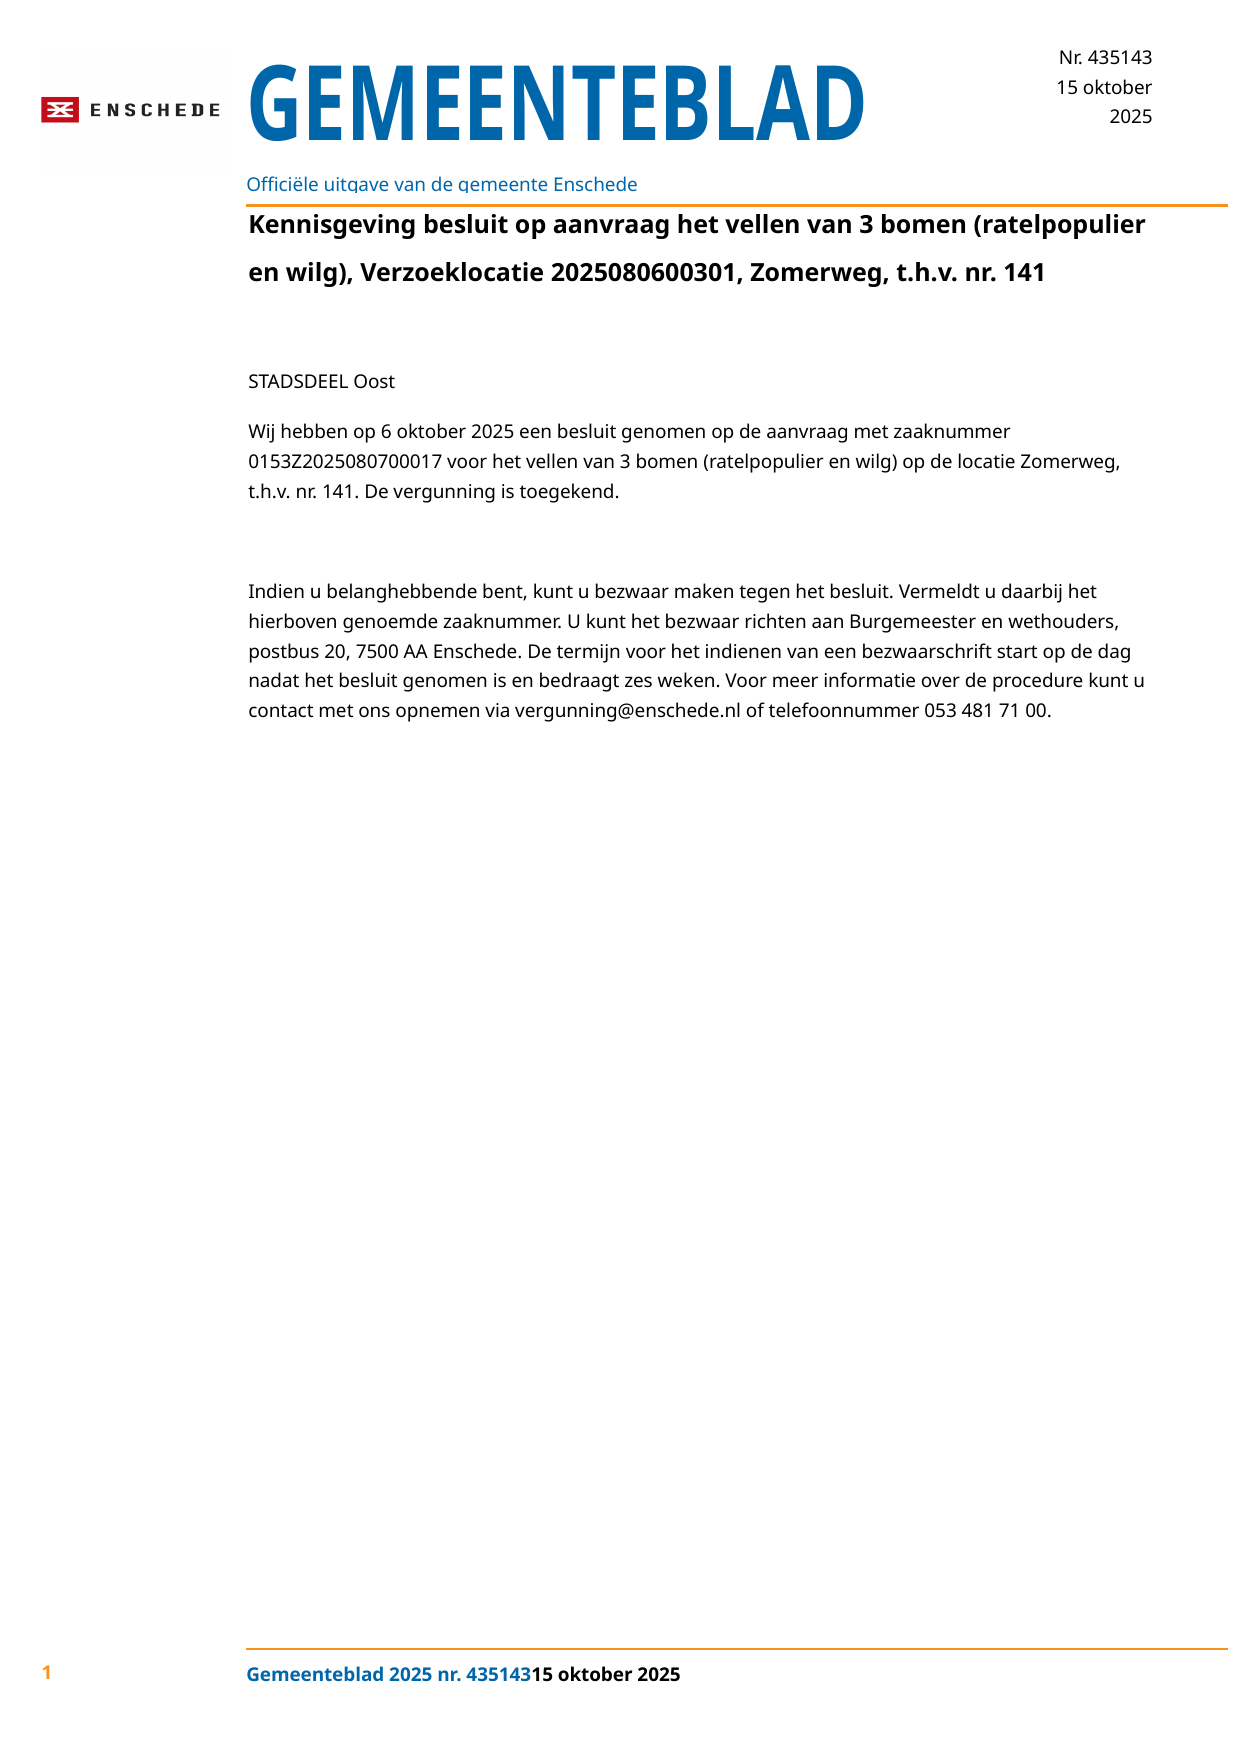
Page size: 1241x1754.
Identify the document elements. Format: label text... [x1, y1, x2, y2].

text Kennisgeving besluit op aanvraag het vellen van 3 bomen (ratelpopulier en wilg), Verzoeklocatie 2025080600301, Zomerweg, t.h.v. nr. 141 [248, 207, 1152, 288]
text Wij hebben op 6 oktober 2025 een besluit genomen op de aanvraag met zaaknummer 0153Z2025080700017 voor het vellen van 3 bomen (ratelpopulier en wilg) op de locatie Zomerweg, t.h.v. nr. 141. De vergunning is toegekend. [248, 419, 1152, 504]
picture [41, 47, 231, 172]
text STADSDEEL Oost [248, 368, 1152, 394]
text Indien u belanghebbende bent, kunt u bezwaar maken tegen het besluit. Vermeldt u daarbij het hierboven genoemde zaaknummer. U kunt het bezwaar richten aan Burgemeester en wethouders, postbus 20, 7500 AA Enschede. De termijn voor het indienen van een bezwaarschrift start op de dag nadat het besluit genomen is en bedraagt zes weken. Voor meer informatie over de procedure kunt u contact met ons opnemen via vergunning@enschede.nl of telefoonnummer 053 481 71 00. [248, 579, 1152, 723]
